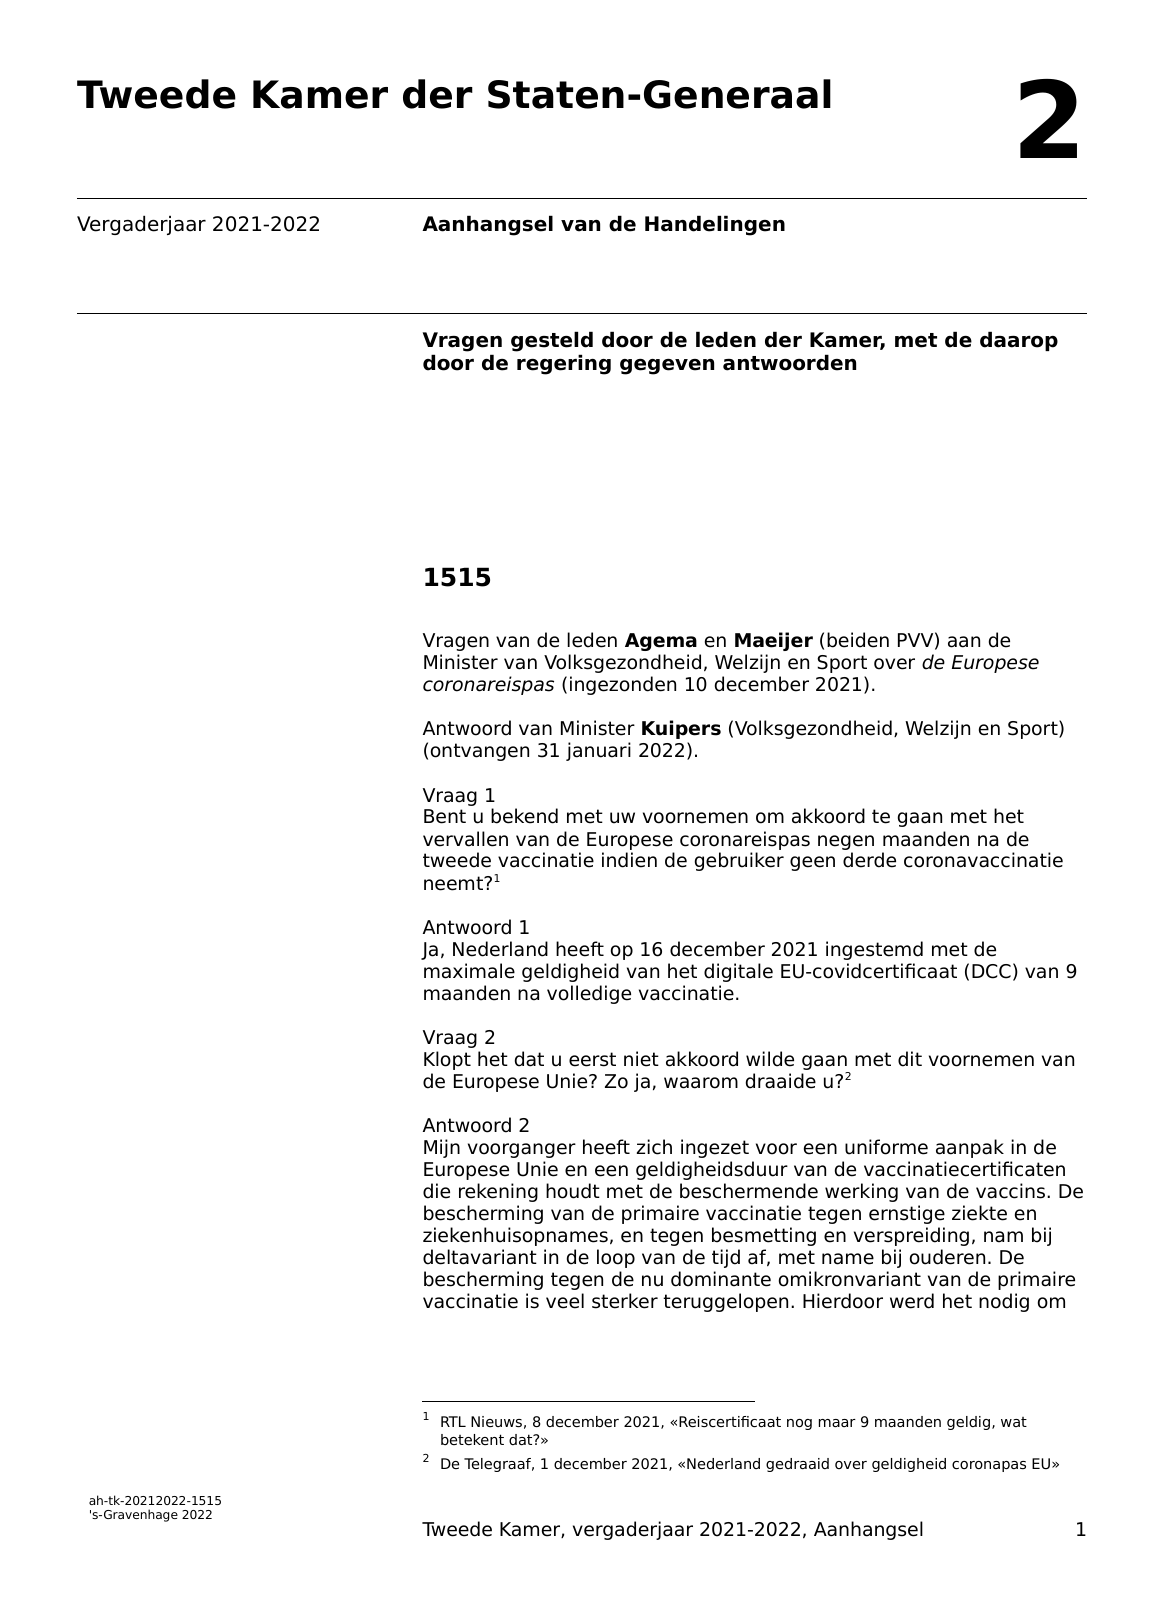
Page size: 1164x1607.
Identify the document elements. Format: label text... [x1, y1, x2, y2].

text ah-tk-20212022-1515 [88, 1494, 323, 1508]
table_header 2 [886, 59, 1087, 198]
table_cell Aanhangsel van de Handelingen [422, 199, 1087, 313]
text De Telegraaf, 1 december 2021, «Nederland gedraaid over geldigheid coronapas EU» [422, 1452, 1087, 1474]
text Vragen van de leden Agema en Maeijer (beiden PVV) aan de Minister van Volksgezondheid, Welzijn en Sport over de Europese coronareispas (ingezonden 10 december 2021). [422, 630, 1087, 696]
text Antwoord van Minister Kuipers (Volksgezondheid, Welzijn en Sport) (ontvangen 31 januari 2022). [422, 718, 1087, 762]
table_cell [77, 314, 422, 375]
text Antwoord 2 [422, 1115, 1087, 1137]
text 's-Gravenhage 2022 [88, 1508, 323, 1522]
table_cell Vragen gesteld door de leden der Kamer, met de daarop door de regering gegeven antwoorden [422, 314, 1087, 375]
text RTL Nieuws, 8 december 2021, «Reiscertificaat nog maar 9 maanden geldig, wat betekent dat?» [422, 1410, 1087, 1449]
text Antwoord 1 [422, 917, 1087, 938]
table_cell Vergaderjaar 2021-2022 [77, 199, 422, 313]
text Vraag 1 [422, 784, 1087, 806]
text 1515 [422, 563, 1087, 592]
text Bent u bekend met uw voornemen om akkoord te gaan met het vervallen van de Europese coronareispas negen maanden na de tweede vaccinatie indien de gebruiker geen derde coronavaccinatie neemt? [422, 806, 1087, 894]
text Vraag 2 [422, 1027, 1087, 1049]
text Mijn voorganger heeft zich ingezet voor een uniforme aanpak in de Europese Unie en een geldigheidsduur van de vaccinatiecertificaten die rekening houdt met de beschermende werking van de vaccins. De bescherming van de primaire vaccinatie tegen ernstige ziekte en ziekenhuisopnames, en tegen besmetting en verspreiding, nam bij deltavariant in de loop van de tijd af, met name bij ouderen. De bescherming tegen de nu dominante omikronvariant van de primaire vaccinatie is veel sterker teruggelopen. Hierdoor werd het nodig om [422, 1137, 1087, 1313]
text Ja, Nederland heeft op 16 december 2021 ingestemd met de maximale geldigheid van het digitale EU-covidcertificaat (DCC) van 9 maanden na volledige vaccinatie. [422, 938, 1087, 1004]
table_header Tweede Kamer der Staten-Generaal [77, 59, 886, 198]
text Klopt het dat u eerst niet akkoord wilde gaan met dit voornemen van de Europese Unie? Zo ja, waarom draaide u? [422, 1049, 1087, 1093]
